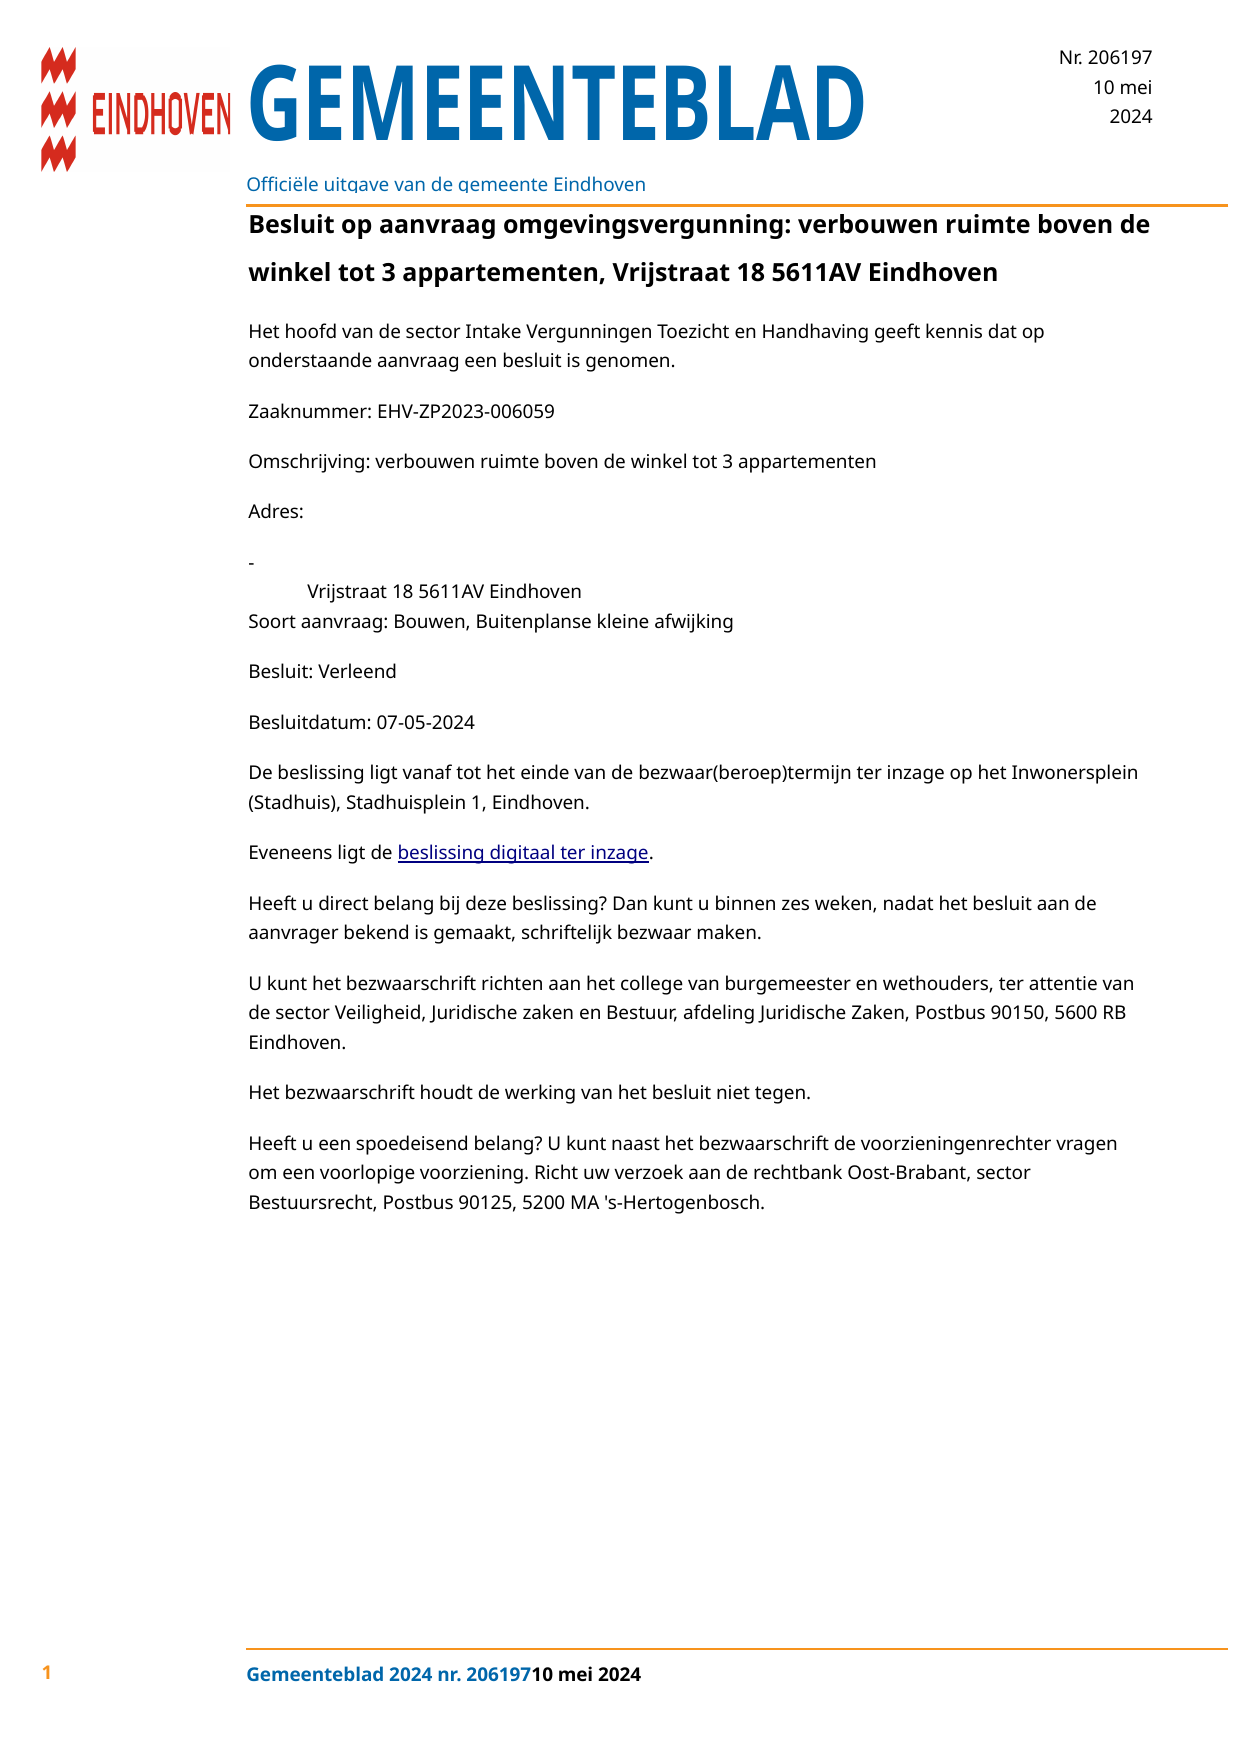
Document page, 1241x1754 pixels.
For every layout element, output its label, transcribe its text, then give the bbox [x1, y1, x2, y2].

text Besluit op aanvraag omgevingsvergunning: verbouwen ruimte boven de winkel tot 3 appartementen, Vrijstraat 18 5611AV Eindhoven [248, 207, 1152, 288]
list Vrijstraat 18 5611AV Eindhoven [248, 579, 1152, 604]
text Heeft u een spoedeisend belang? U kunt naast het bezwaarschrift de voorzieningenrechter vragen om een voorlopige voorziening. Richt uw verzoek aan de rechtbank Oost-Brabant, sector Bestuursrecht, Postbus 90125, 5200 MA 's-Hertogenbosch. [248, 1130, 1152, 1215]
text Het hoofd van de sector Intake Vergunningen Toezicht en Handhaving geeft kennis dat op onderstaande aanvraag een besluit is genomen. [248, 318, 1152, 373]
text De beslissing ligt vanaf tot het einde van de bezwaar(beroep)termijn ter inzage op het Inwonersplein (Stadhuis), Stadhuisplein 1, Eindhoven. [248, 759, 1152, 815]
text Adres: [248, 499, 1152, 524]
text U kunt het bezwaarschrift richten aan het college van burgemeester en wethouders, ter attentie van de sector Veiligheid, Juridische zaken en Bestuur, afdeling Juridische Zaken, Postbus 90150, 5600 RB Eindhoven. [248, 970, 1152, 1055]
picture [41, 47, 231, 172]
text Heeft u direct belang bij deze beslissing? Dan kunt u binnen zes weken, nadat het besluit aan de aanvrager bekend is gemaakt, schriftelijk bezwaar maken. [248, 890, 1152, 945]
text Eveneens ligt de beslissing digitaal ter inzage. [248, 839, 1152, 865]
text Besluitdatum: 07-05-2024 [248, 709, 1152, 735]
text Soort aanvraag: Bouwen, Buitenplanse kleine afwijking [248, 608, 1152, 634]
text Omschrijving: verbouwen ruimte boven de winkel tot 3 appartementen [248, 448, 1152, 474]
text Zaaknummer: EHV-ZP2023-006059 [248, 398, 1152, 424]
text Besluit: Verleend [248, 659, 1152, 684]
text Het bezwaarschrift houdt de werking van het besluit niet tegen. [248, 1079, 1152, 1105]
